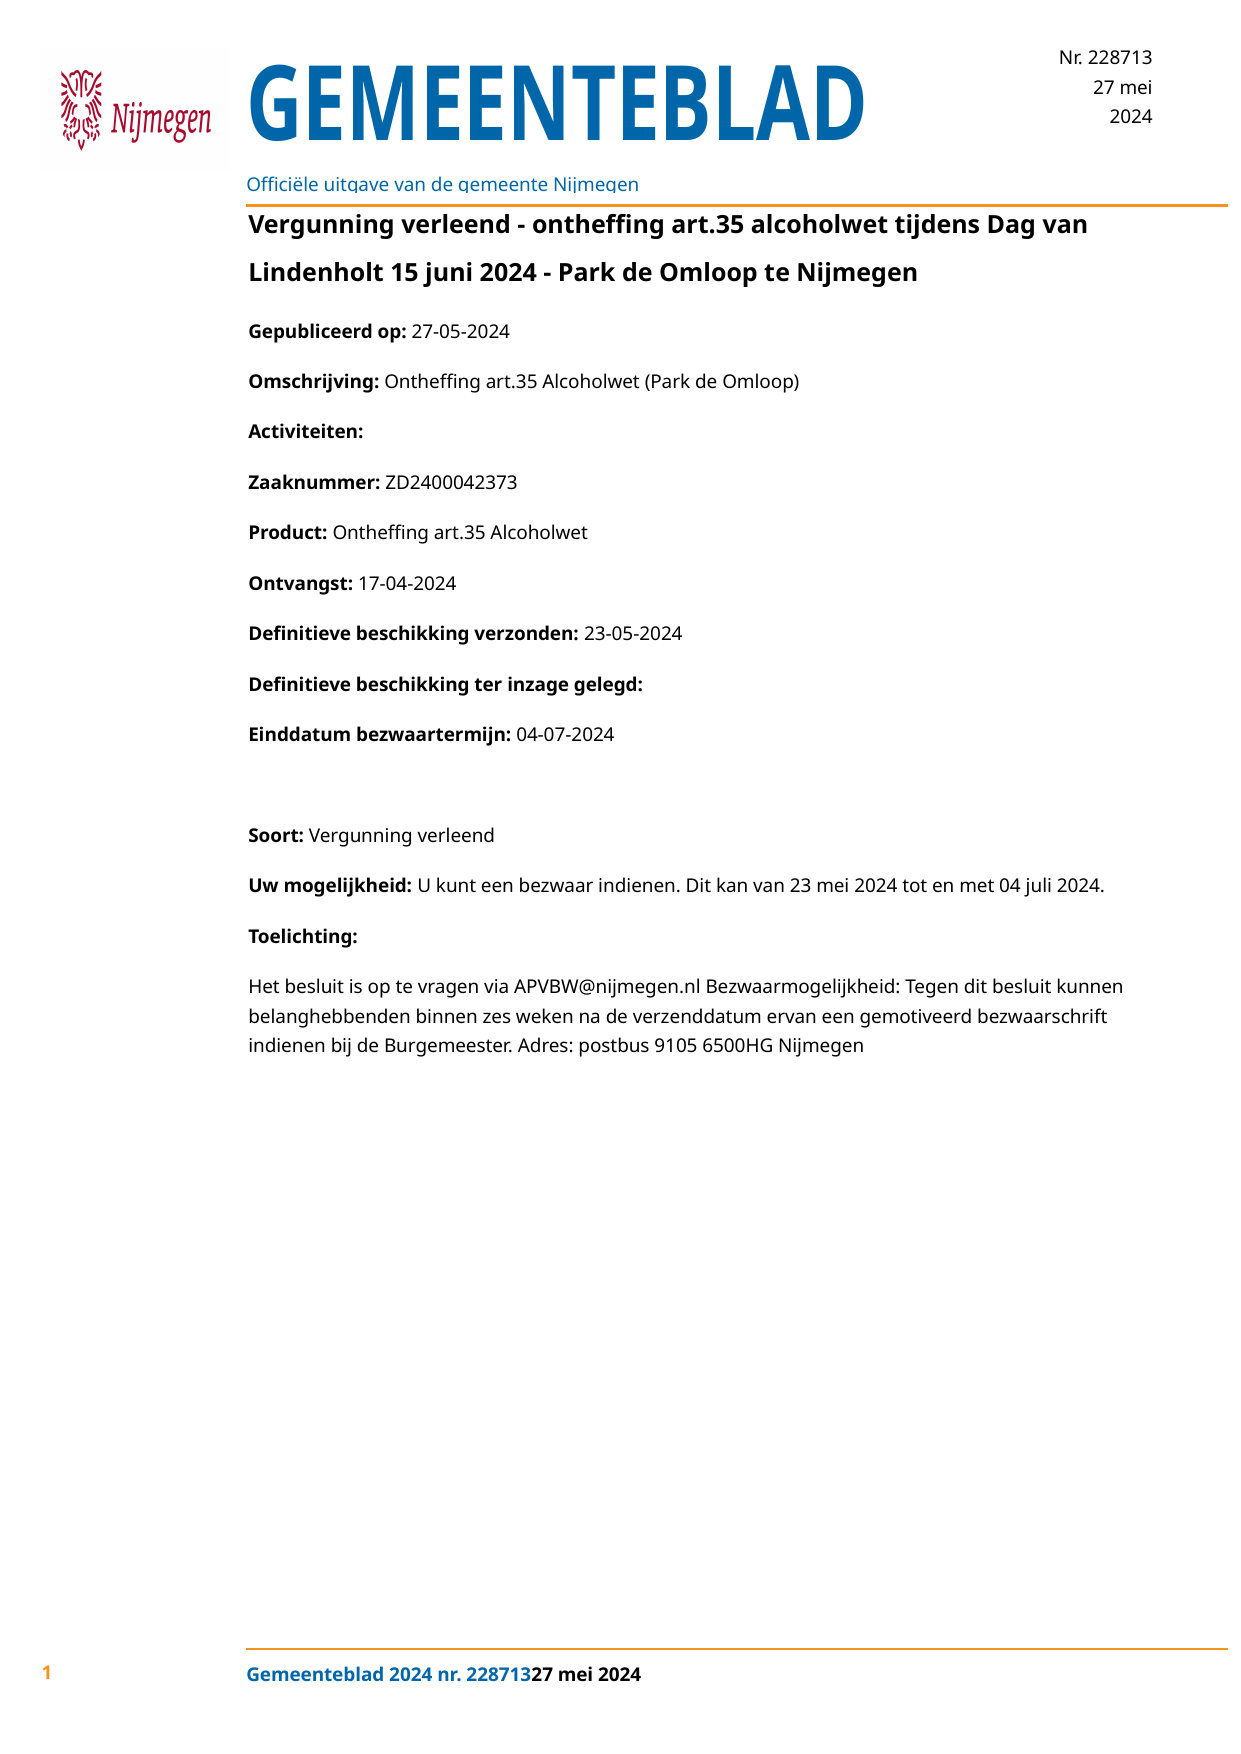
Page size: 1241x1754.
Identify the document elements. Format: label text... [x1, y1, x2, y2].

text Zaaknummer: ZD2400042373 [248, 469, 1152, 495]
picture [41, 47, 231, 172]
text Vergunning verleend - ontheffing art.35 alcoholwet tijdens Dag van Lindenholt 15 juni 2024 - Park de Omloop te Nijmegen [248, 207, 1152, 288]
text Product: Ontheffing art.35 Alcoholwet [248, 519, 1152, 545]
text Ontvangst: 17-04-2024 [248, 570, 1152, 596]
text Definitieve beschikking verzonden: 23-05-2024 [248, 620, 1152, 646]
text Toelichting: [248, 923, 1152, 949]
text Activiteiten: [248, 419, 1152, 444]
text Uw mogelijkheid: U kunt een bezwaar indienen. Dit kan van 23 mei 2024 tot en met 04 juli 2024. [248, 872, 1152, 898]
text Definitieve beschikking ter inzage gelegd: [248, 671, 1152, 697]
text Einddatum bezwaartermijn: 04-07-2024 [248, 721, 1152, 747]
text Omschrijving: Ontheffing art.35 Alcoholwet (Park de Omloop) [248, 368, 1152, 394]
text Gepubliceerd op: 27-05-2024 [248, 318, 1152, 344]
text Het besluit is op te vragen via APVBW@nijmegen.nl Bezwaarmogelijkheid: Tegen dit besluit kunnen belanghebbenden binnen zes weken na de verzenddatum ervan een gemotiveerd bezwaarschrift indienen bij de Burgemeester. Adres: postbus 9105 6500HG Nijmegen [248, 973, 1152, 1058]
text Soort: Vergunning verleend [248, 822, 1152, 848]
